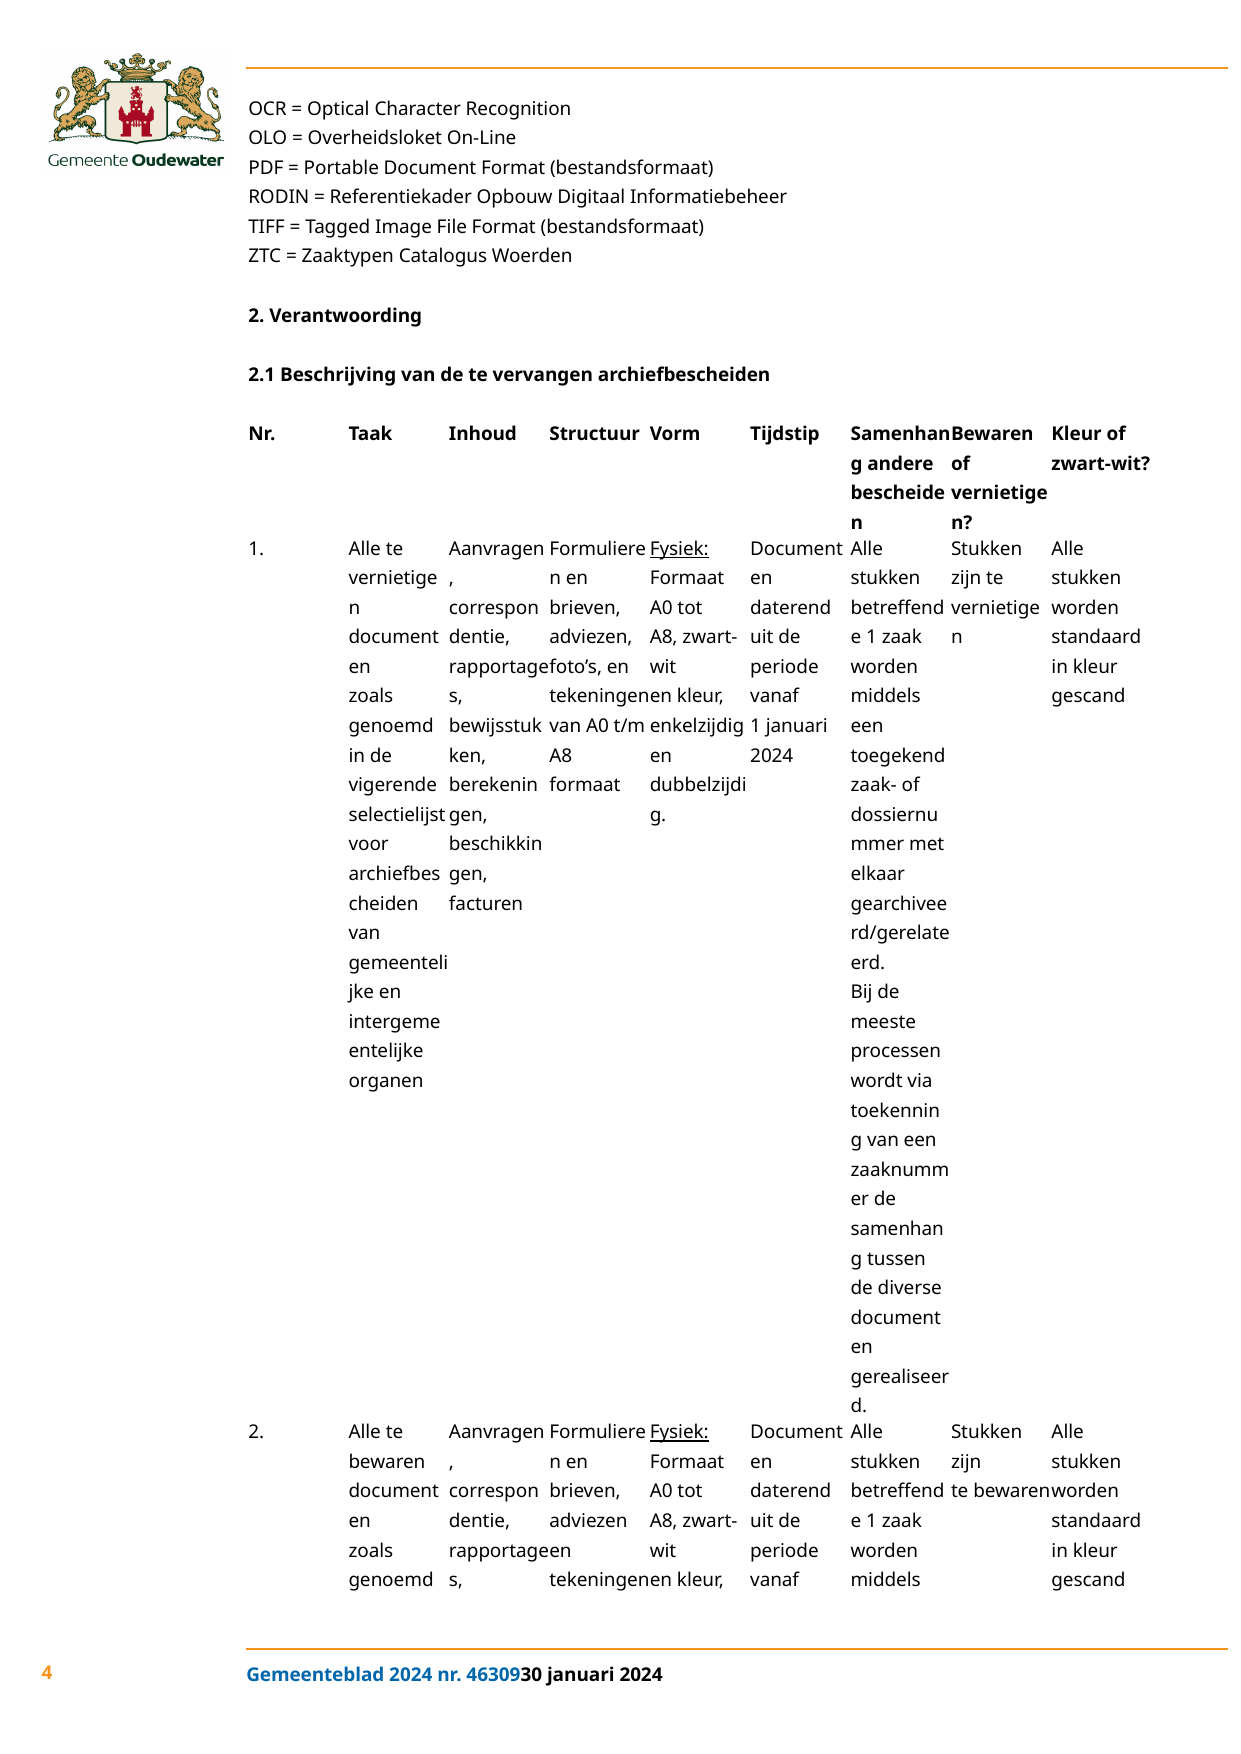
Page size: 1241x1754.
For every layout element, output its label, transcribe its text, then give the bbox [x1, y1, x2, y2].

text RODIN = Referentiekader Opbouw Digitaal Informatiebeheer [248, 183, 1152, 209]
table_header Inhoud [449, 420, 549, 535]
table_cell Alle stukken betreffende 1 zaak worden middels een toegekend zaak- of dossiernummer met elkaar gearchiveerd/gerelateerd. Bij de meeste processen wordt via toekenning van een zaaknummer de samenhang tussen de diverse documenten gerealiseerd. [850, 535, 951, 1418]
table_cell Fysiek: Formaat A0 tot A8, zwart-wit en kleur, enkelzijdig en dubbelzijdig. [650, 535, 750, 1418]
text ZTC = Zaaktypen Catalogus Woerden [248, 243, 1152, 268]
text OLO = Overheidsloket On-Line [248, 124, 1152, 150]
table_cell 1. [248, 535, 348, 1418]
table_cell Fysiek: Formaat A0 tot A8, zwart-wit en kleur, [650, 1419, 750, 1592]
table_cell Formulieren en brieven, adviezen, foto’s, en tekeningen van A0 t/m A8 formaat [549, 535, 649, 1418]
table_cell Stukken zijn te bewaren [951, 1419, 1051, 1592]
table_cell 2. [248, 1419, 348, 1592]
table_header Taak [348, 420, 449, 535]
table_cell Documenten daterend uit de periode vanaf 1 januari 2024 [750, 535, 850, 1418]
text 2. Verantwoording [248, 302, 1152, 328]
text TIFF = Tagged Image File Format (bestandsformaat) [248, 213, 1152, 239]
text PDF = Portable Document Format (bestandsformaat) [248, 154, 1152, 180]
table_header Kleur of zwart-wit? [1051, 420, 1152, 535]
table_header Bewaren of vernietigen? [951, 420, 1051, 535]
table_header Tijdstip [750, 420, 850, 535]
table_cell Documenten daterend uit de periode vanaf [750, 1419, 850, 1592]
table_cell Alle te bewaren documenten zoals genoemd [348, 1419, 449, 1592]
table_header Nr. [248, 420, 348, 535]
table_header Structuur [549, 420, 649, 535]
picture [41, 47, 231, 172]
table_cell Aanvragen, correspondentie, rapportages, [449, 1419, 549, 1592]
table_cell Aanvragen, correspondentie, rapportages, bewijsstukken, berekeningen, beschikkingen, facturen [449, 535, 549, 1418]
table_cell Alle stukken betreffende 1 zaak worden middels [850, 1419, 951, 1592]
table_header Samenhang andere bescheiden [850, 420, 951, 535]
table_cell Alle te vernietigen documenten zoals genoemd in de vigerende selectielijst voor archiefbescheiden van gemeentelijke en intergemeentelijke organen [348, 535, 449, 1418]
table_cell Alle stukken worden standaard in kleur gescand [1051, 1419, 1152, 1592]
text OCR = Optical Character Recognition [248, 95, 1152, 121]
table_header Vorm [650, 420, 750, 535]
text 2.1 Beschrijving van de te vervangen archiefbescheiden [248, 361, 1152, 387]
table_cell Stukken zijn te vernietigen [951, 535, 1051, 1418]
table_cell Formulieren en brieven, adviezen en tekeningen [549, 1419, 649, 1592]
table_cell Alle stukken worden standaard in kleur gescand [1051, 535, 1152, 1418]
